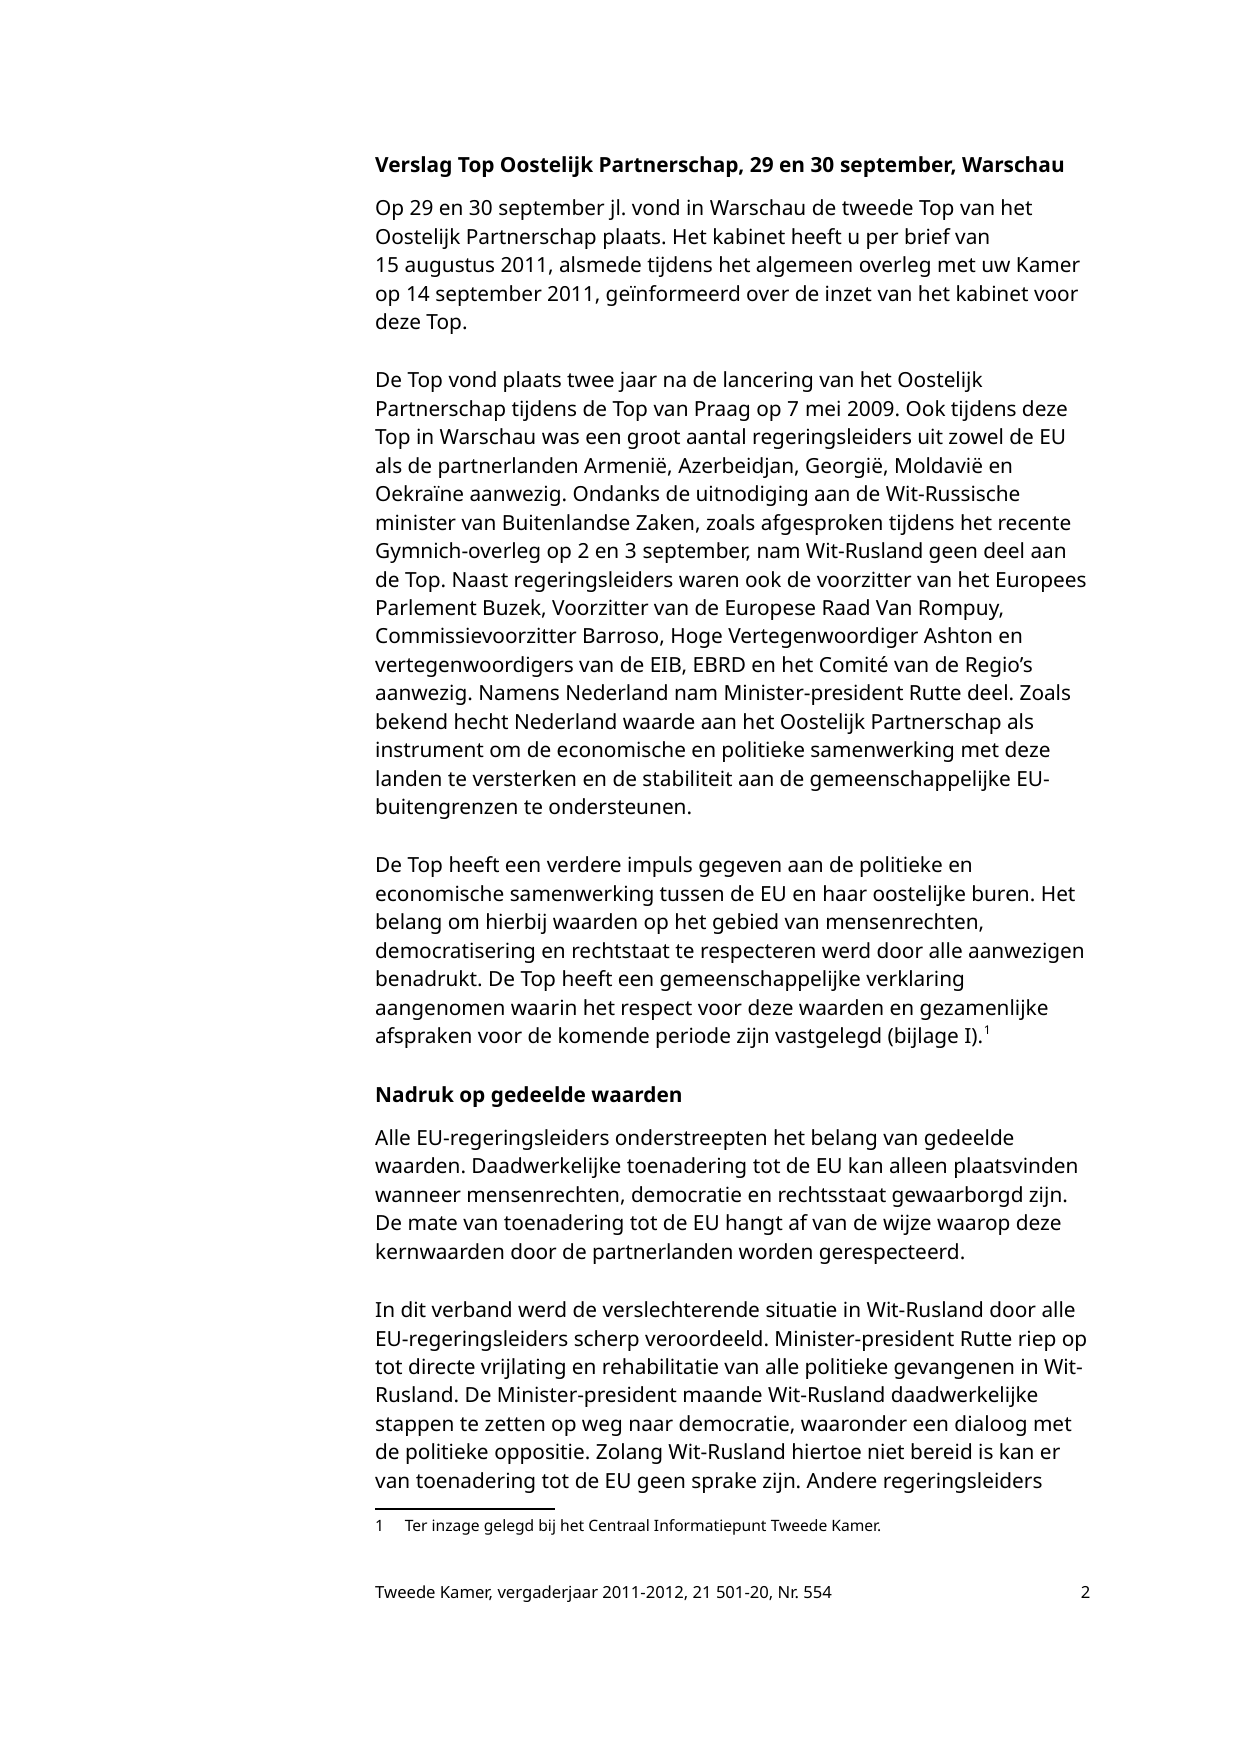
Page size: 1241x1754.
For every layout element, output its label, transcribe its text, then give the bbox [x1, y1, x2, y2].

text De Top heeft een verdere impuls gegeven aan de politieke en economische samenwerking tussen de EU en haar oostelijke buren. Het belang om hierbij waarden op het gebied van mensenrechten, democratisering en rechtstaat te respecteren werd door alle aanwezigen benadrukt. De Top heeft een gemeenschappelijke verklaring aangenomen waarin het respect voor deze waarden en gezamenlijke afspraken voor de komende periode zijn vastgelegd (bijlage I). [375, 851, 1090, 1050]
text Op 29 en 30 september jl. vond in Warschau de tweede Top van het Oostelijk Partnerschap plaats. Het kabinet heeft u per brief van 15 augustus 2011, alsmede tijdens het algemeen overleg met uw Kamer op 14 september 2011, geïnformeerd over de inzet van het kabinet voor deze Top. [375, 193, 1090, 336]
text Verslag Top Oostelijk Partnerschap, 29 en 30 september, Warschau [375, 150, 1090, 178]
text Ter inzage gelegd bij het Centraal Informatiepunt Tweede Kamer. [375, 1508, 1090, 1536]
text Alle EU-regeringsleiders onderstreepten het belang van gedeelde waarden. Daadwerkelijke toenadering tot de EU kan alleen plaatsvinden wanneer mensenrechten, democratie en rechtsstaat gewaarborgd zijn. De mate van toenadering tot de EU hangt af van de wijze waarop deze kernwaarden door de partnerlanden worden gerespecteerd. [375, 1123, 1090, 1265]
text In dit verband werd de verslechterende situatie in Wit-Rusland door alle EU-regeringsleiders scherp veroordeeld. Minister-president Rutte riep op tot directe vrijlating en rehabilitatie van alle politieke gevangenen in Wit-Rusland. De Minister-president maande Wit-Rusland daadwerkelijke stappen te zetten op weg naar democratie, waaronder een dialoog met de politieke oppositie. Zolang Wit-Rusland hiertoe niet bereid is kan er van toenadering tot de EU geen sprake zijn. Andere regeringsleiders [375, 1295, 1090, 1494]
text Nadruk op gedeelde waarden [375, 1080, 1090, 1108]
text De Top vond plaats twee jaar na de lancering van het Oostelijk Partnerschap tijdens de Top van Praag op 7 mei 2009. Ook tijdens deze Top in Warschau was een groot aantal regeringsleiders uit zowel de EU als de partnerlanden Armenië, Azerbeidjan, Georgië, Moldavië en Oekraïne aanwezig. Ondanks de uitnodiging aan de Wit-Russische minister van Buitenlandse Zaken, zoals afgesproken tijdens het recente Gymnich-overleg op 2 en 3 september, nam Wit-Rusland geen deel aan de Top. Naast regeringsleiders waren ook de voorzitter van het Europees Parlement Buzek, Voorzitter van de Europese Raad Van Rompuy, Commissievoorzitter Barroso, Hoge Vertegenwoordiger Ashton en vertegenwoordigers van de EIB, EBRD en het Comité van de Regio’s aanwezig. Namens Nederland nam Minister-president Rutte deel. Zoals bekend hecht Nederland waarde aan het Oostelijk Partnerschap als instrument om de economische en politieke samenwerking met deze landen te versterken en de stabiliteit aan de gemeenschappelijke EU-buitengrenzen te ondersteunen. [375, 366, 1090, 821]
